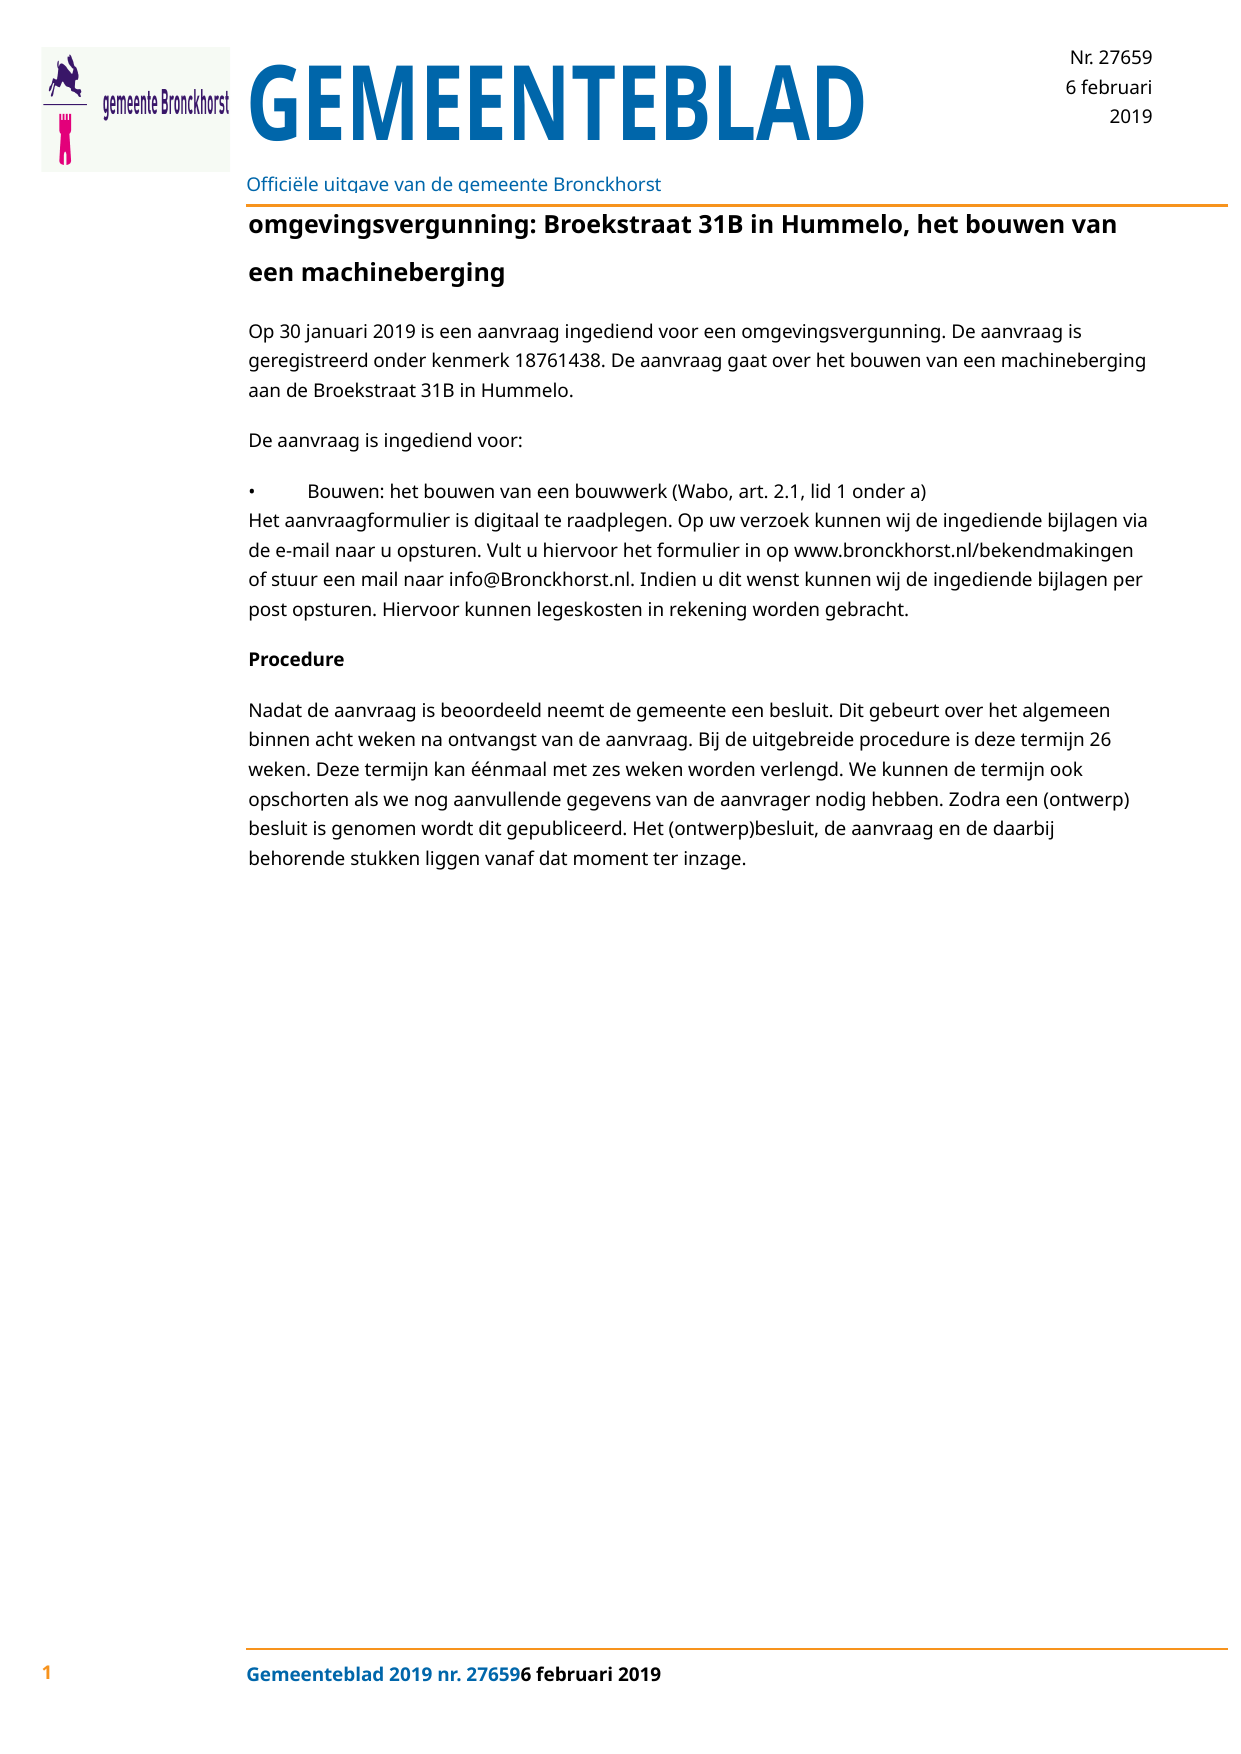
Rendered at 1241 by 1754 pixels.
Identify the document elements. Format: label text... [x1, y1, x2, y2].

picture [41, 47, 231, 172]
text Procedure [248, 647, 1152, 672]
text Het aanvraagformulier is digitaal te raadplegen. Op uw verzoek kunnen wij de ingediende bijlagen via de e-mail naar u opsturen. Vult u hiervoor het formulier in op www.bronckhorst.nl/bekendmakingen of stuur een mail naar info@Bronckhorst.nl. Indien u dit wenst kunnen wij de ingediende bijlagen per post opsturen. Hiervoor kunnen legeskosten in rekening worden gebracht. [248, 507, 1152, 622]
text Nadat de aanvraag is beoordeeld neemt de gemeente een besluit. Dit gebeurt over het algemeen binnen acht weken na ontvangst van de aanvraag. Bij de uitgebreide procedure is deze termijn 26 weken. Deze termijn kan éénmaal met zes weken worden verlengd. We kunnen de termijn ook opschorten als we nog aanvullende gegevens van de aanvrager nodig hebben. Zodra een (ontwerp) besluit is genomen wordt dit gepubliceerd. Het (ontwerp)besluit, de aanvraag en de daarbij behorende stukken liggen vanaf dat moment ter inzage. [248, 697, 1152, 871]
list Bouwen: het bouwen van een bouwwerk (Wabo, art. 2.1, lid 1 onder a) [248, 478, 1152, 504]
text De aanvraag is ingediend voor: [248, 427, 1152, 453]
text Op 30 januari 2019 is een aanvraag ingediend voor een omgevingsvergunning. De aanvraag is geregistreerd onder kenmerk 18761438. De aanvraag gaat over het bouwen van een machineberging aan de Broekstraat 31B in Hummelo. [248, 318, 1152, 403]
text omgevingsvergunning: Broekstraat 31B in Hummelo, het bouwen van een machineberging [248, 207, 1152, 288]
